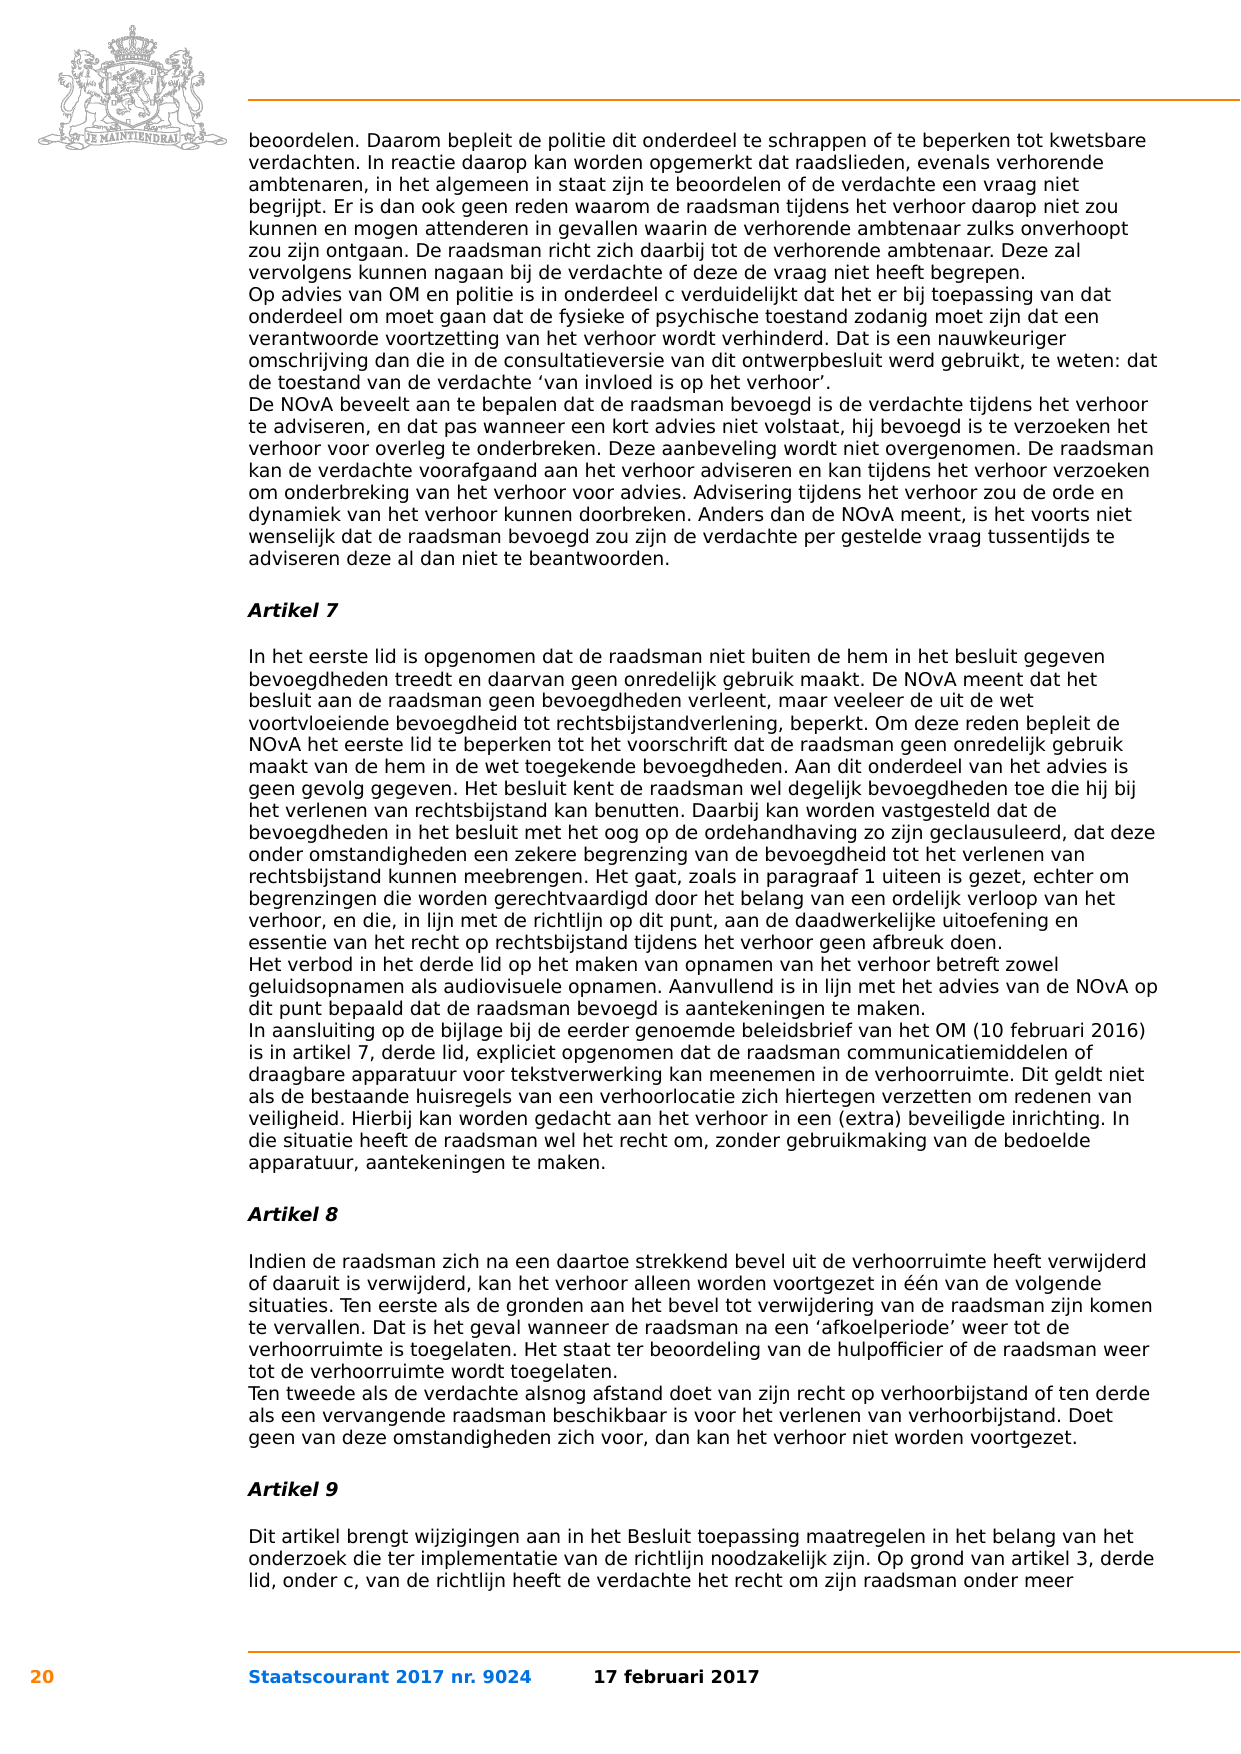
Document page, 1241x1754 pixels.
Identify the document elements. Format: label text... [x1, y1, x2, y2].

subtitle Artikel 8 [248, 1204, 1163, 1226]
picture [38, 25, 227, 150]
subtitle Artikel 9 [248, 1479, 1163, 1501]
text In het eerste lid is opgenomen dat de raadsman niet buiten de hem in het besluit gegeven bevoegdheden treedt en daarvan geen onredelijk gebruik maakt. De NOvA meent dat het besluit aan de raadsman geen bevoegdheden verleent, maar veeleer de uit de wet voortvloeiende bevoegdheid tot rechtsbijstandverlening, beperkt. Om deze reden bepleit de NOvA het eerste lid te beperken tot het voorschrift dat de raadsman geen onredelijk gebruik maakt van de hem in de wet toegekende bevoegdheden. Aan dit onderdeel van het advies is geen gevolg gegeven. Het besluit kent de raadsman wel degelijk bevoegdheden toe die hij bij het verlenen van rechtsbijstand kan benutten. Daarbij kan worden vastgesteld dat de bevoegdheden in het besluit met het oog op de ordehandhaving zo zijn geclausuleerd, dat deze onder omstandigheden een zekere begrenzing van de bevoegdheid tot het verlenen van rechtsbijstand kunnen meebrengen. Het gaat, zoals in paragraaf 1 uiteen is gezet, echter om begrenzingen die worden gerechtvaardigd door het belang van een ordelijk verloop van het verhoor, en die, in lijn met de richtlijn op dit punt, aan de daadwerkelijke uitoefening en essentie van het recht op rechtsbijstand tijdens het verhoor geen afbreuk doen. [248, 646, 1163, 954]
text Dit artikel brengt wijzigingen aan in het Besluit toepassing maatregelen in het belang van het onderzoek die ter implementatie van de richtlijn noodzakelijk zijn. Op grond van artikel 3, derde lid, onder c, van de richtlijn heeft de verdachte het recht om zijn raadsman onder meer [248, 1526, 1163, 1592]
text Indien de raadsman zich na een daartoe strekkend bevel uit de verhoorruimte heeft verwijderd of daaruit is verwijderd, kan het verhoor alleen worden voortgezet in één van de volgende situaties. Ten eerste als de gronden aan het bevel tot verwijdering van de raadsman zijn komen te vervallen. Dat is het geval wanneer de raadsman na een ‘afkoelperiode’ weer tot de verhoorruimte is toegelaten. Het staat ter beoordeling van de hulpofficier of de raadsman weer tot de verhoorruimte wordt toegelaten. [248, 1251, 1163, 1383]
text Op advies van OM en politie is in onderdeel c verduidelijkt dat het er bij toepassing van dat onderdeel om moet gaan dat de fysieke of psychische toestand zodanig moet zijn dat een verantwoorde voortzetting van het verhoor wordt verhinderd. Dat is een nauwkeuriger omschrijving dan die in de consultatieversie van dit ontwerpbesluit werd gebruikt, te weten: dat de toestand van de verdachte ‘van invloed is op het verhoor’. [248, 284, 1163, 394]
text De NOvA beveelt aan te bepalen dat de raadsman bevoegd is de verdachte tijdens het verhoor te adviseren, en dat pas wanneer een kort advies niet volstaat, hij bevoegd is te verzoeken het verhoor voor overleg te onderbreken. Deze aanbeveling wordt niet overgenomen. De raadsman kan de verdachte voorafgaand aan het verhoor adviseren en kan tijdens het verhoor verzoeken om onderbreking van het verhoor voor advies. Advisering tijdens het verhoor zou de orde en dynamiek van het verhoor kunnen doorbreken. Anders dan de NOvA meent, is het voorts niet wenselijk dat de raadsman bevoegd zou zijn de verdachte per gestelde vraag tussentijds te adviseren deze al dan niet te beantwoorden. [248, 394, 1163, 569]
subtitle Artikel 7 [248, 599, 1163, 621]
text Het verbod in het derde lid op het maken van opnamen van het verhoor betreft zowel geluidsopnamen als audiovisuele opnamen. Aanvullend is in lijn met het advies van de NOvA op dit punt bepaald dat de raadsman bevoegd is aantekeningen te maken. [248, 954, 1163, 1020]
text In aansluiting op de bijlage bij de eerder genoemde beleidsbrief van het OM (10 februari 2016) is in artikel 7, derde lid, expliciet opgenomen dat de raadsman communicatiemiddelen of draagbare apparatuur voor tekstverwerking kan meenemen in de verhoorruimte. Dit geldt niet als de bestaande huisregels van een verhoorlocatie zich hiertegen verzetten om redenen van veiligheid. Hierbij kan worden gedacht aan het verhoor in een (extra) beveiligde inrichting. In die situatie heeft de raadsman wel het recht om, zonder gebruikmaking van de bedoelde apparatuur, aantekeningen te maken. [248, 1020, 1163, 1174]
text Ten tweede als de verdachte alsnog afstand doet van zijn recht op verhoorbijstand of ten derde als een vervangende raadsman beschikbaar is voor het verlenen van verhoorbijstand. Doet geen van deze omstandigheden zich voor, dan kan het verhoor niet worden voortgezet. [248, 1383, 1163, 1449]
text beoordelen. Daarom bepleit de politie dit onderdeel te schrappen of te beperken tot kwetsbare verdachten. In reactie daarop kan worden opgemerkt dat raadslieden, evenals verhorende ambtenaren, in het algemeen in staat zijn te beoordelen of de verdachte een vraag niet begrijpt. Er is dan ook geen reden waarom de raadsman tijdens het verhoor daarop niet zou kunnen en mogen attenderen in gevallen waarin de verhorende ambtenaar zulks onverhoopt zou zijn ontgaan. De raadsman richt zich daarbij tot de verhorende ambtenaar. Deze zal vervolgens kunnen nagaan bij de verdachte of deze de vraag niet heeft begrepen. [248, 130, 1163, 284]
